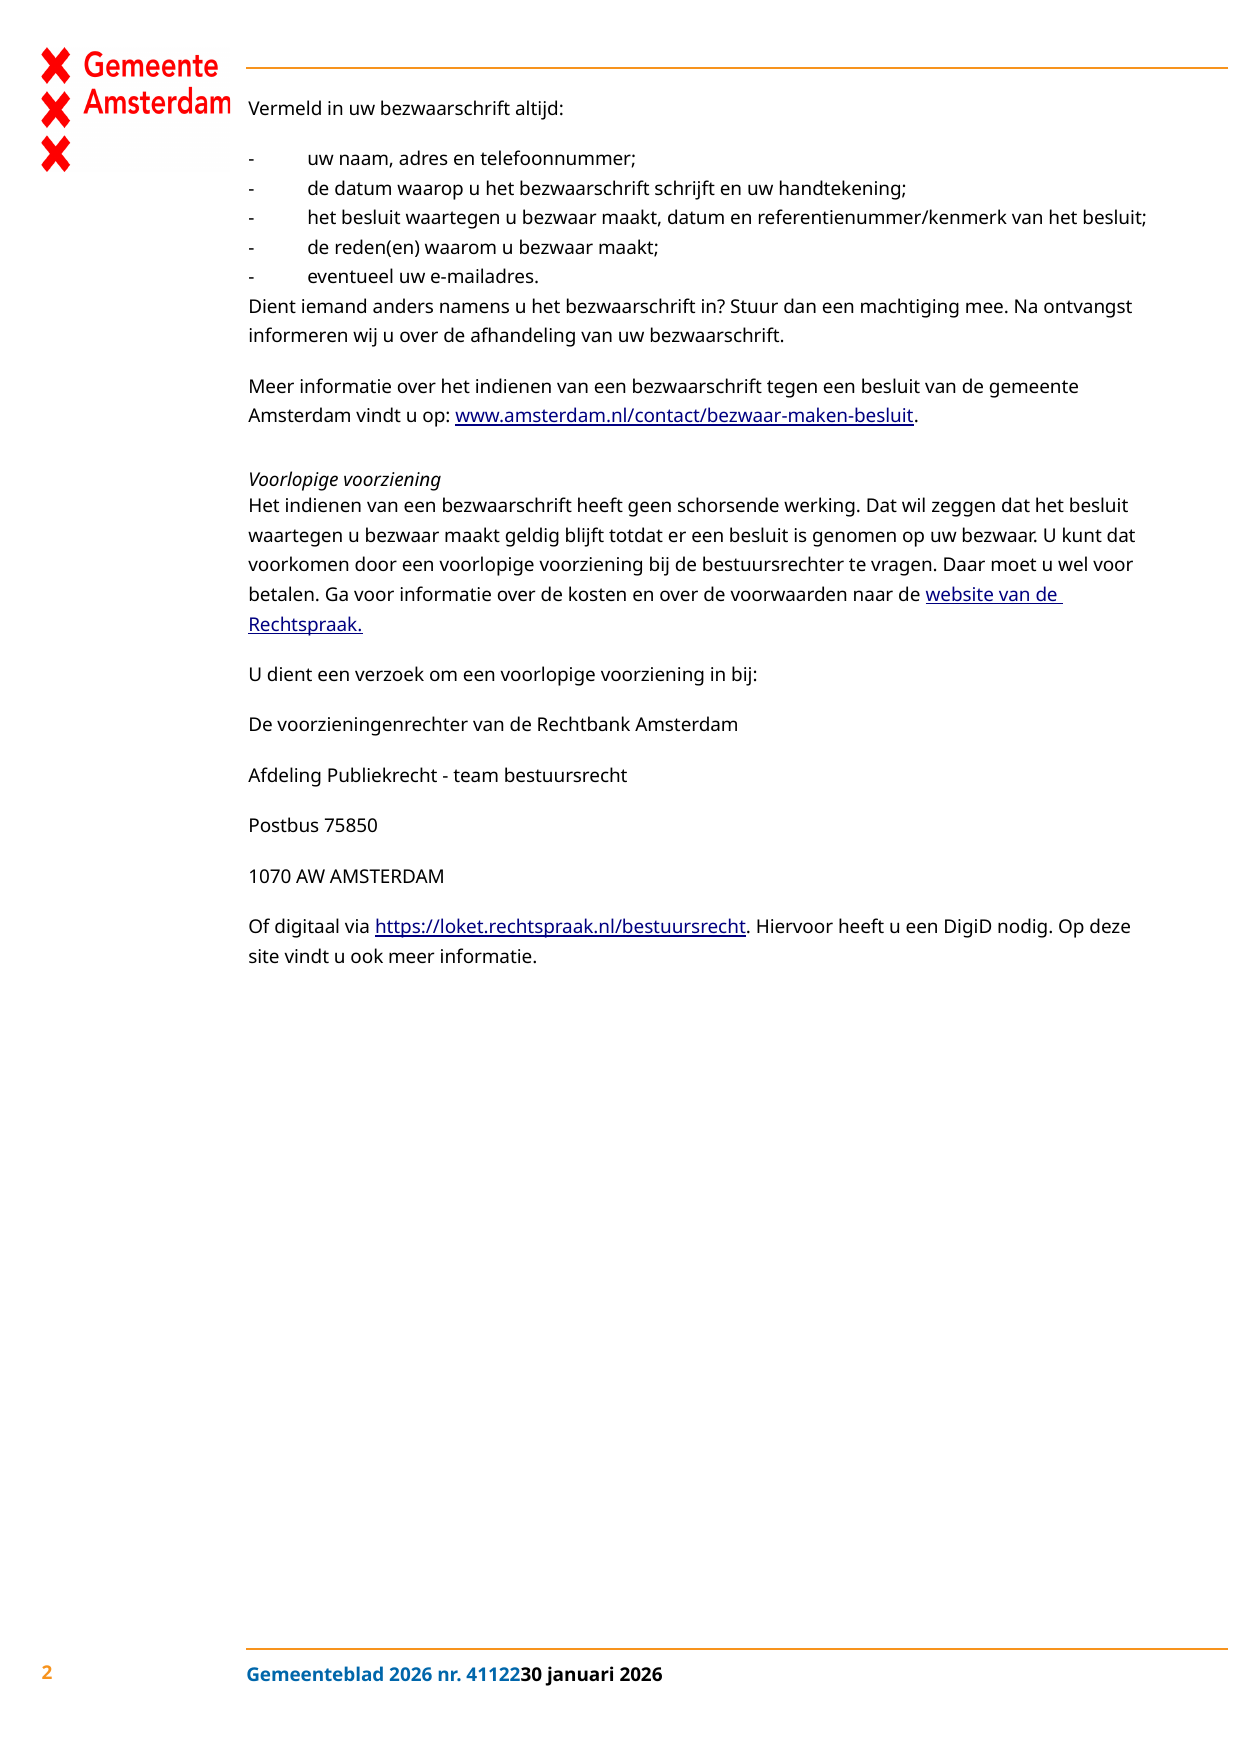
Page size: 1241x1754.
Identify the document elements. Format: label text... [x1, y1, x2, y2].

list uw naam, adres en telefoonnummer; [248, 145, 1152, 171]
text De voorzieningenrechter van de Rechtbank Amsterdam [248, 712, 1152, 737]
text Postbus 75850 [248, 812, 1152, 838]
text Vermeld in uw bezwaarschrift altijd: [248, 95, 1152, 121]
text Het indienen van een bezwaarschrift heeft geen schorsende werking. Dat wil zeggen dat het besluit waartegen u bezwaar maakt geldig blijft totdat er een besluit is genomen op uw bezwaar. U kunt dat voorkomen door een voorlopige voorziening bij de bestuursrechter te vragen. Daar moet u wel voor betalen. Ga voor informatie over de kosten en over de voorwaarden naar de website van de Rechtspraak. [248, 492, 1152, 636]
text 1070 AW AMSTERDAM [248, 863, 1152, 888]
text U dient een verzoek om een voorlopige voorziening in bij: [248, 661, 1152, 687]
text Voorlopige voorziening [248, 467, 1152, 492]
list het besluit waartegen u bezwaar maakt, datum en referentienummer/kenmerk van het besluit; [248, 204, 1152, 230]
list de reden(en) waarom u bezwaar maakt; [248, 234, 1152, 260]
text Dient iemand anders namens u het bezwaarschrift in? Stuur dan een machtiging mee. Na ontvangst informeren wij u over de afhandeling van uw bezwaarschrift. [248, 293, 1152, 348]
list eventueel uw e-mailadres. [248, 263, 1152, 289]
text Meer informatie over het indienen van een bezwaarschrift tegen een besluit van de gemeente Amsterdam vindt u op: www.amsterdam.nl/contact/bezwaar-maken-besluit. [248, 373, 1152, 428]
text Of digitaal via https://loket.rechtspraak.nl/bestuursrecht. Hiervoor heeft u een DigiD nodig. Op deze site vindt u ook meer informatie. [248, 913, 1152, 968]
list de datum waarop u het bezwaarschrift schrijft en uw handtekening; [248, 175, 1152, 201]
picture [41, 47, 231, 172]
text Afdeling Publiekrecht - team bestuursrecht [248, 762, 1152, 788]
